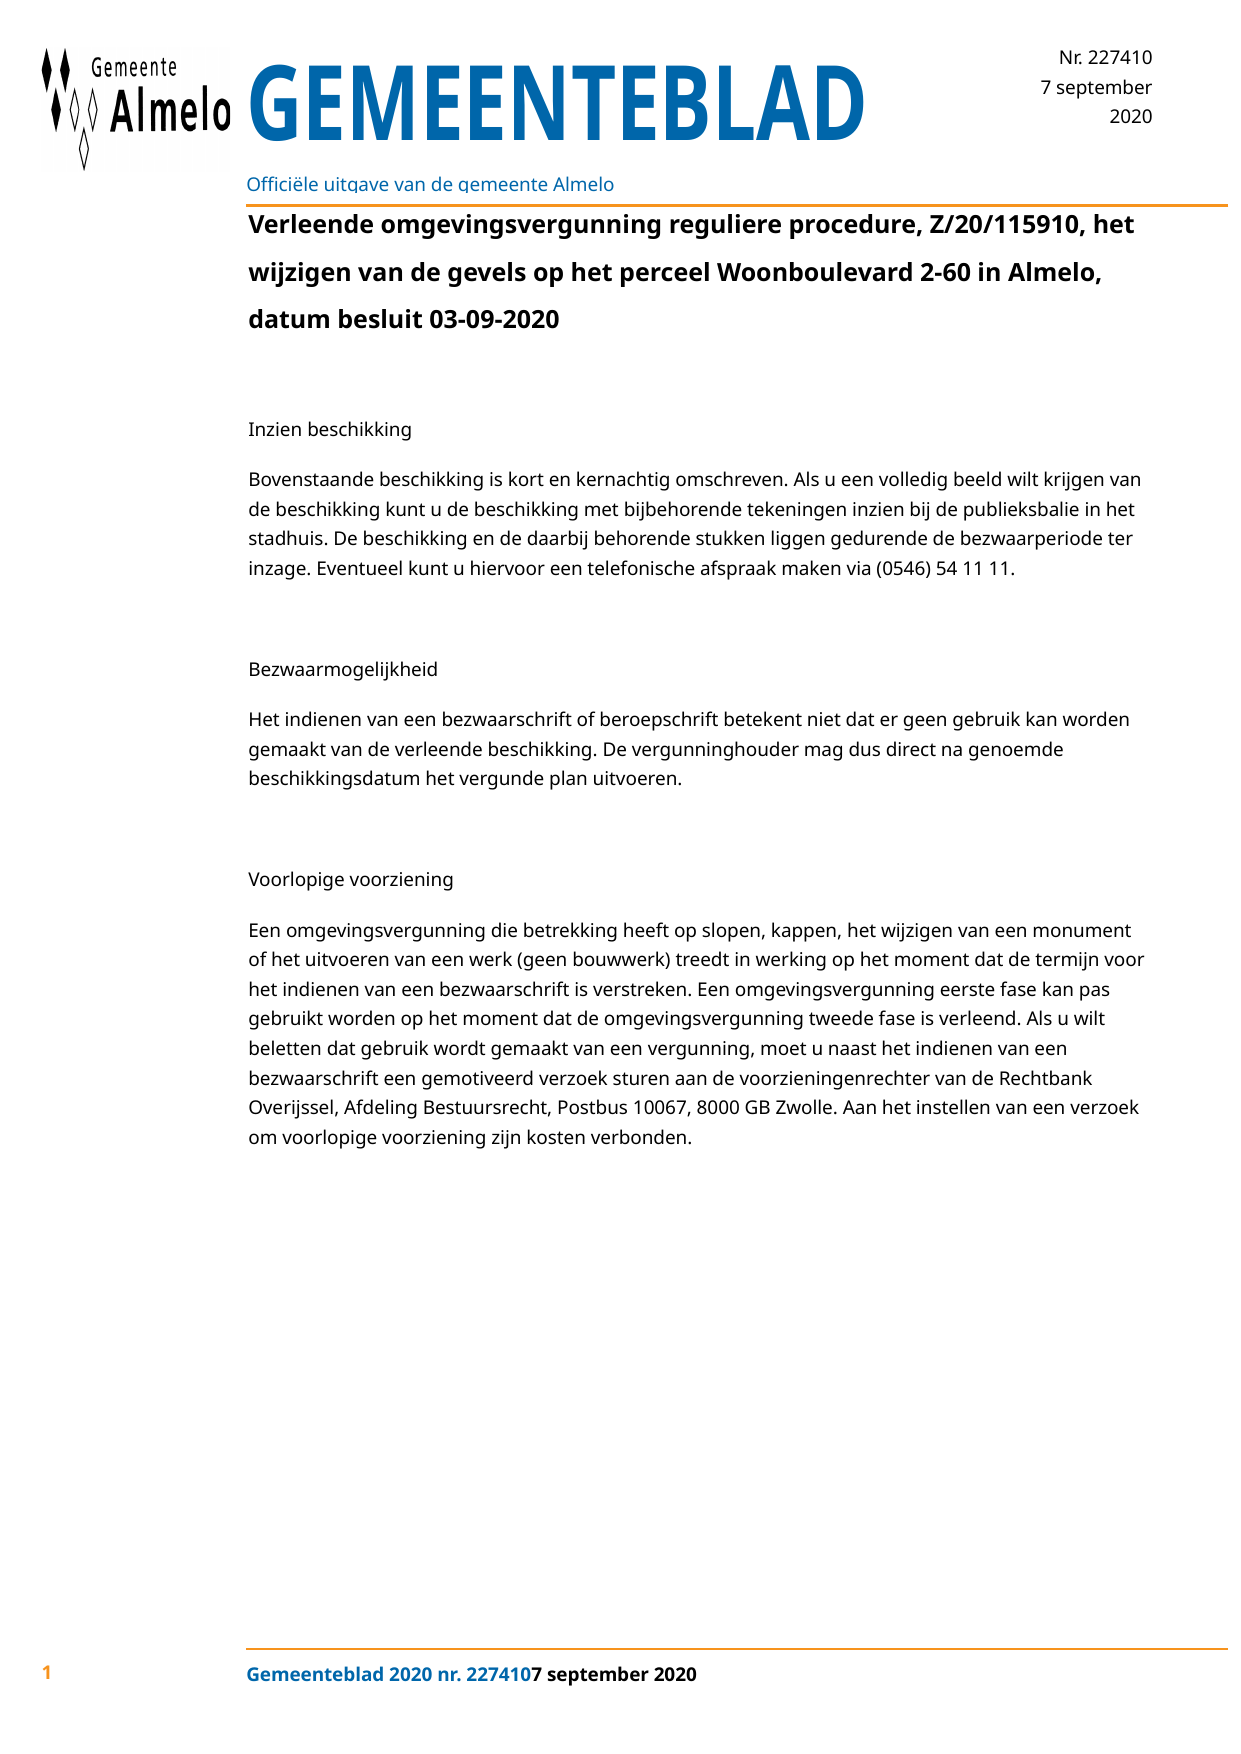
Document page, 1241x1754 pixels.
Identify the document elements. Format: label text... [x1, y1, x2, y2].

text Verleende omgevingsvergunning reguliere procedure, Z/20/115910, het wijzigen van de gevels op het perceel Woonboulevard 2-60 in Almelo, datum besluit 03-09-2020 [248, 207, 1152, 336]
text Voorlopige voorziening [248, 866, 1152, 892]
text Bezwaarmogelijkheid [248, 656, 1152, 682]
text Het indienen van een bezwaarschrift of beroepschrift betekent niet dat er geen gebruik kan worden gemaakt van de verleende beschikking. De vergunninghouder mag dus direct na genoemde beschikkingsdatum het vergunde plan uitvoeren. [248, 706, 1152, 791]
text Bovenstaande beschikking is kort en kernachtig omschreven. Als u een volledig beeld wilt krijgen van de beschikking kunt u de beschikking met bijbehorende tekeningen inzien bij de publieksbalie in het stadhuis. De beschikking en de daarbij behorende stukken liggen gedurende de bezwaarperiode ter inzage. Eventueel kunt u hiervoor een telefonische afspraak maken via (0546) 54 11 11. [248, 466, 1152, 581]
text Een omgevingsvergunning die betrekking heeft op slopen, kappen, het wijzigen van een monument of het uitvoeren van een werk (geen bouwwerk) treedt in werking op het moment dat de termijn voor het indienen van een bezwaarschrift is verstreken. Een omgevingsvergunning eerste fase kan pas gebruikt worden op het moment dat de omgevingsvergunning tweede fase is verleend. Als u wilt beletten dat gebruik wordt gemaakt van een vergunning, moet u naast het indienen van een bezwaarschrift een gemotiveerd verzoek sturen aan de voorzieningenrechter van de Rechtbank Overijssel, Afdeling Bestuursrecht, Postbus 10067, 8000 GB Zwolle. Aan het instellen van een verzoek om voorlopige voorziening zijn kosten verbonden. [248, 917, 1152, 1149]
text Inzien beschikking [248, 416, 1152, 442]
picture [41, 47, 231, 172]
